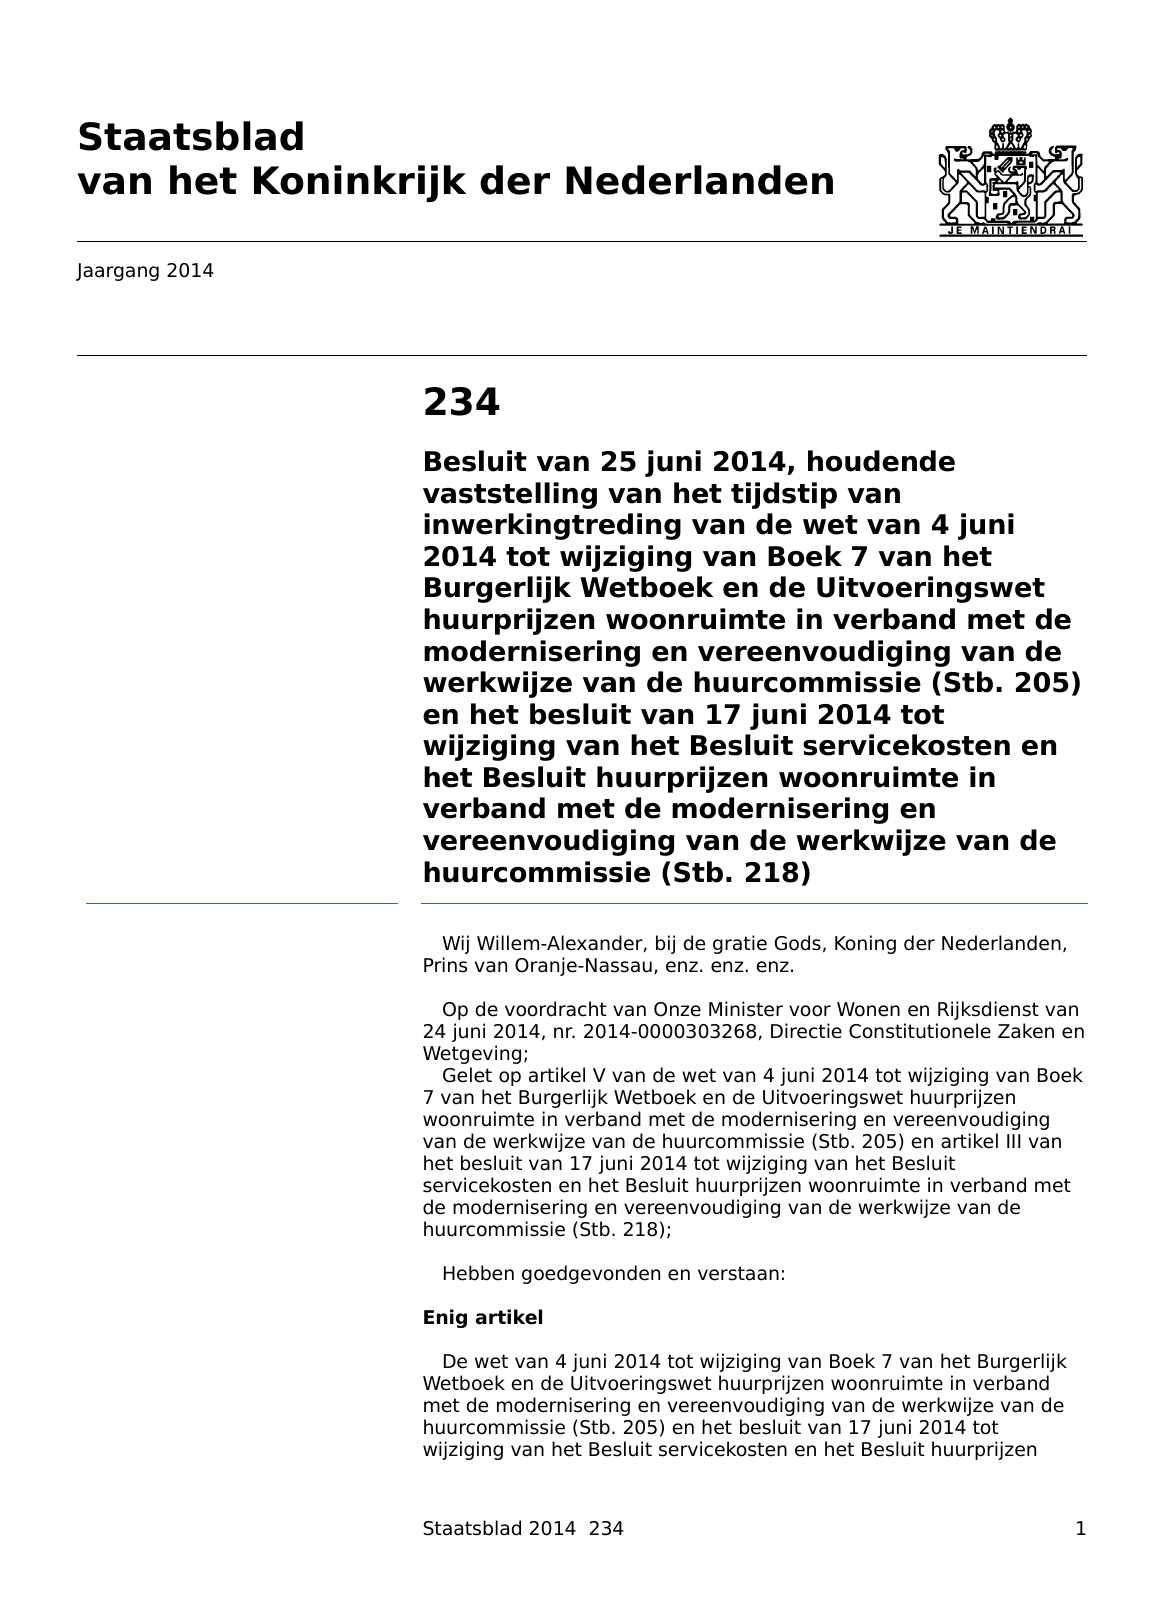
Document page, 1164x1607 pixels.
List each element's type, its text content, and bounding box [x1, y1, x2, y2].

subtitle Enig artikel [422, 1307, 1087, 1329]
table_header Staatsblad van het Koninkrijk der Nederlanden [77, 100, 886, 241]
picture [936, 115, 1087, 240]
text Hebben goedgevonden en verstaan: [422, 1263, 1087, 1285]
text Op de voordracht van Onze Minister voor Wonen en Rijksdienst van 24 juni 2014, nr. 2014-0000303268, Directie Constitutionele Zaken en Wetgeving; [422, 999, 1087, 1065]
table_cell Jaargang 2014 [77, 242, 1087, 355]
text Wij Willem-Alexander, bij de gratie Gods, Koning der Nederlanden, Prins van Oranje-Nassau, enz. enz. enz. [422, 933, 1087, 977]
text Besluit van 25 juni 2014, houdende vaststelling van het tijdstip van inwerkingtreding van de wet van 4 juni 2014 tot wijziging van Boek 7 van het Burgerlijk Wetboek en de Uitvoeringswet huurprijzen woonruimte in verband met de modernisering en vereenvoudiging van de werkwijze van de huurcommissie (Stb. 205) en het besluit van 17 juni 2014 tot wijziging van het Besluit servicekosten en het Besluit huurprijzen woonruimte in verband met de modernisering en vereenvoudiging van de werkwijze van de huurcommissie (Stb. 218) [422, 447, 1087, 888]
text De wet van 4 juni 2014 tot wijziging van Boek 7 van het Burgerlijk Wetboek en de Uitvoeringswet huurprijzen woonruimte in verband met de modernisering en vereenvoudiging van de werkwijze van de huurcommissie (Stb. 205) en het besluit van 17 juni 2014 tot wijziging van het Besluit servicekosten en het Besluit huurprijzen [422, 1351, 1087, 1461]
table_header [886, 100, 1087, 241]
text Gelet op artikel V van de wet van 4 juni 2014 tot wijziging van Boek 7 van het Burgerlijk Wetboek en de Uitvoeringswet huurprijzen woonruimte in verband met de modernisering en vereenvoudiging van de werkwijze van de huurcommissie (Stb. 205) en artikel III van het besluit van 17 juni 2014 tot wijziging van het Besluit servicekosten en het Besluit huurprijzen woonruimte in verband met de modernisering en vereenvoudiging van de werkwijze van de huurcommissie (Stb. 218); [422, 1065, 1087, 1241]
subtitle 234 [422, 381, 1087, 424]
